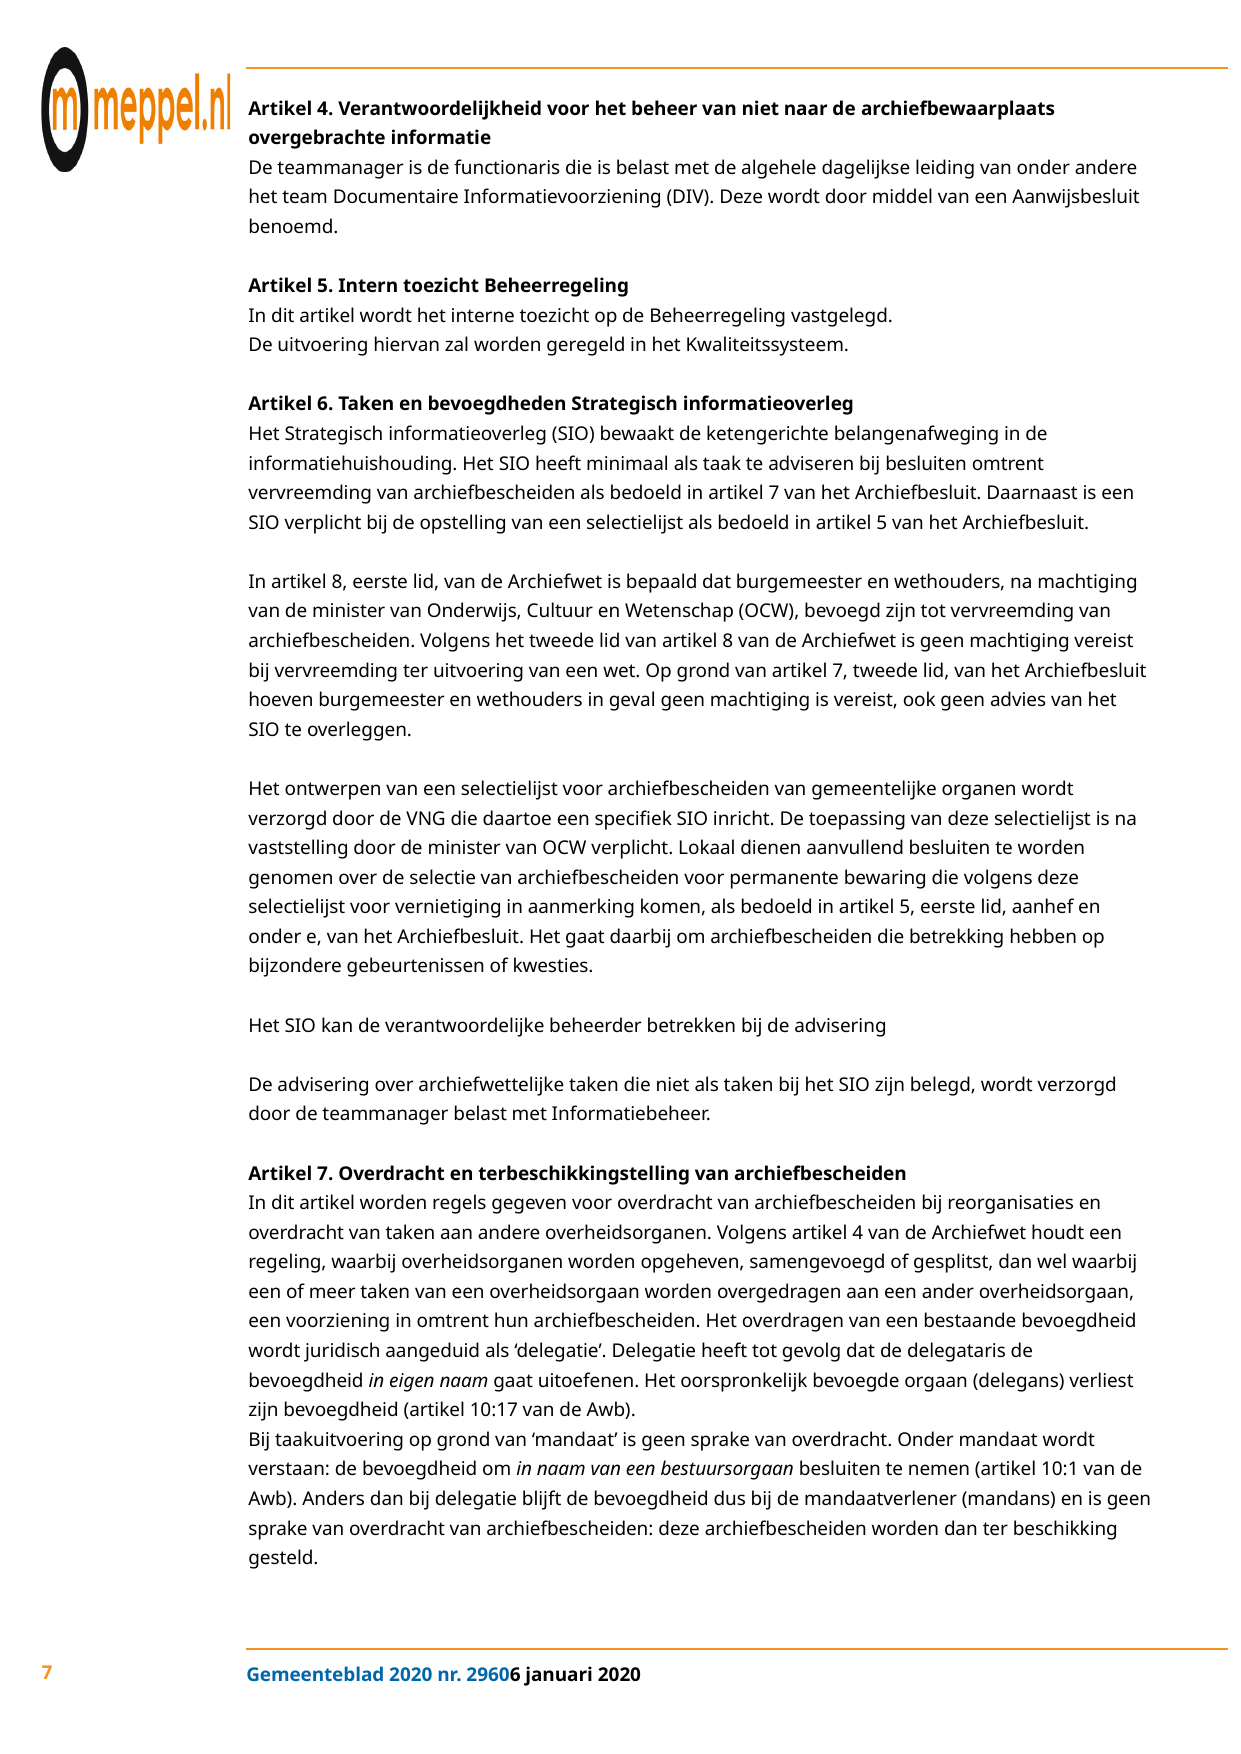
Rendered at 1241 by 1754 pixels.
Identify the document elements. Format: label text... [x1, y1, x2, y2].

text Het Strategisch informatieoverleg (SIO) bewaakt de ketengerichte belangenafweging in de informatiehuishouding. Het SIO heeft minimaal als taak te adviseren bij besluiten omtrent vervreemding van archiefbescheiden als bedoeld in artikel 7 van het Archiefbesluit. Daarnaast is een SIO verplicht bij de opstelling van een selectielijst als bedoeld in artikel 5 van het Archiefbesluit. [248, 420, 1152, 535]
text De teammanager is de functionaris die is belast met de algehele dagelijkse leiding van onder andere het team Documentaire Informatievoorziening (DIV). Deze wordt door middel van een Aanwijsbesluit benoemd. [248, 154, 1152, 239]
text Het SIO kan de verantwoordelijke beheerder betrekken bij de advisering [248, 1012, 1152, 1038]
text Het ontwerpen van een selectielijst voor archiefbescheiden van gemeentelijke organen wordt verzorgd door de VNG die daartoe een specifiek SIO inricht. De toepassing van deze selectielijst is na vaststelling door de minister van OCW verplicht. Lokaal dienen aanvullend besluiten te worden genomen over de selectie van archiefbescheiden voor permanente bewaring die volgens deze selectielijst voor vernietiging in aanmerking komen, als bedoeld in artikel 5, eerste lid, aanhef en onder e, van het Archiefbesluit. Het gaat daarbij om archiefbescheiden die betrekking hebben op bijzondere gebeurtenissen of kwesties. [248, 775, 1152, 978]
text Artikel 5. Intern toezicht Beheerregeling [248, 272, 1152, 298]
text Artikel 7. Overdracht en terbeschikkingstelling van archiefbescheiden [248, 1160, 1152, 1186]
text De advisering over archiefwettelijke taken die niet als taken bij het SIO zijn belegd, wordt verzorgd door de teammanager belast met Informatiebeheer. [248, 1071, 1152, 1126]
text Bij taakuitvoering op grond van ‘mandaat’ is geen sprake van overdracht. Onder mandaat wordt verstaan: de bevoegdheid om in naam van een bestuursorgaan besluiten te nemen (artikel 10:1 van de Awb). Anders dan bij delegatie blijft de bevoegdheid dus bij de mandaatverlener (mandans) en is geen sprake van overdracht van archiefbescheiden: deze archiefbescheiden worden dan ter beschikking gesteld. [248, 1426, 1152, 1570]
text In dit artikel worden regels gegeven voor overdracht van archiefbescheiden bij reorganisaties en overdracht van taken aan andere overheidsorganen. Volgens artikel 4 van de Archiefwet houdt een regeling, waarbij overheidsorganen worden opgeheven, samengevoegd of gesplitst, dan wel waarbij een of meer taken van een overheidsorgaan worden overgedragen aan een ander overheidsorgaan, een voorziening in omtrent hun archiefbescheiden. Het overdragen van een bestaande bevoegdheid wordt juridisch aangeduid als ‘delegatie’. Delegatie heeft tot gevolg dat de delegataris de bevoegdheid in eigen naam gaat uitoefenen. Het oorspronkelijk bevoegde orgaan (delegans) verliest zijn bevoegdheid (artikel 10:17 van de Awb). [248, 1189, 1152, 1422]
text De uitvoering hiervan zal worden geregeld in het Kwaliteitssysteem. [248, 331, 1152, 357]
text Artikel 6. Taken en bevoegdheden Strategisch informatieoverleg [248, 391, 1152, 416]
text In dit artikel wordt het interne toezicht op de Beheerregeling vastgelegd. [248, 302, 1152, 328]
text Artikel 4. Verantwoordelijkheid voor het beheer van niet naar de archiefbewaarplaats overgebrachte informatie [248, 95, 1152, 150]
text In artikel 8, eerste lid, van de Archiefwet is bepaald dat burgemeester en wethouders, na machtiging van de minister van Onderwijs, Cultuur en Wetenschap (OCW), bevoegd zijn tot vervreemding van archiefbescheiden. Volgens het tweede lid van artikel 8 van de Archiefwet is geen machtiging vereist bij vervreemding ter uitvoering van een wet. Op grond van artikel 7, tweede lid, van het Archiefbesluit hoeven burgemeester en wethouders in geval geen machtiging is vereist, ook geen advies van het SIO te overleggen. [248, 568, 1152, 742]
picture [41, 47, 231, 172]
